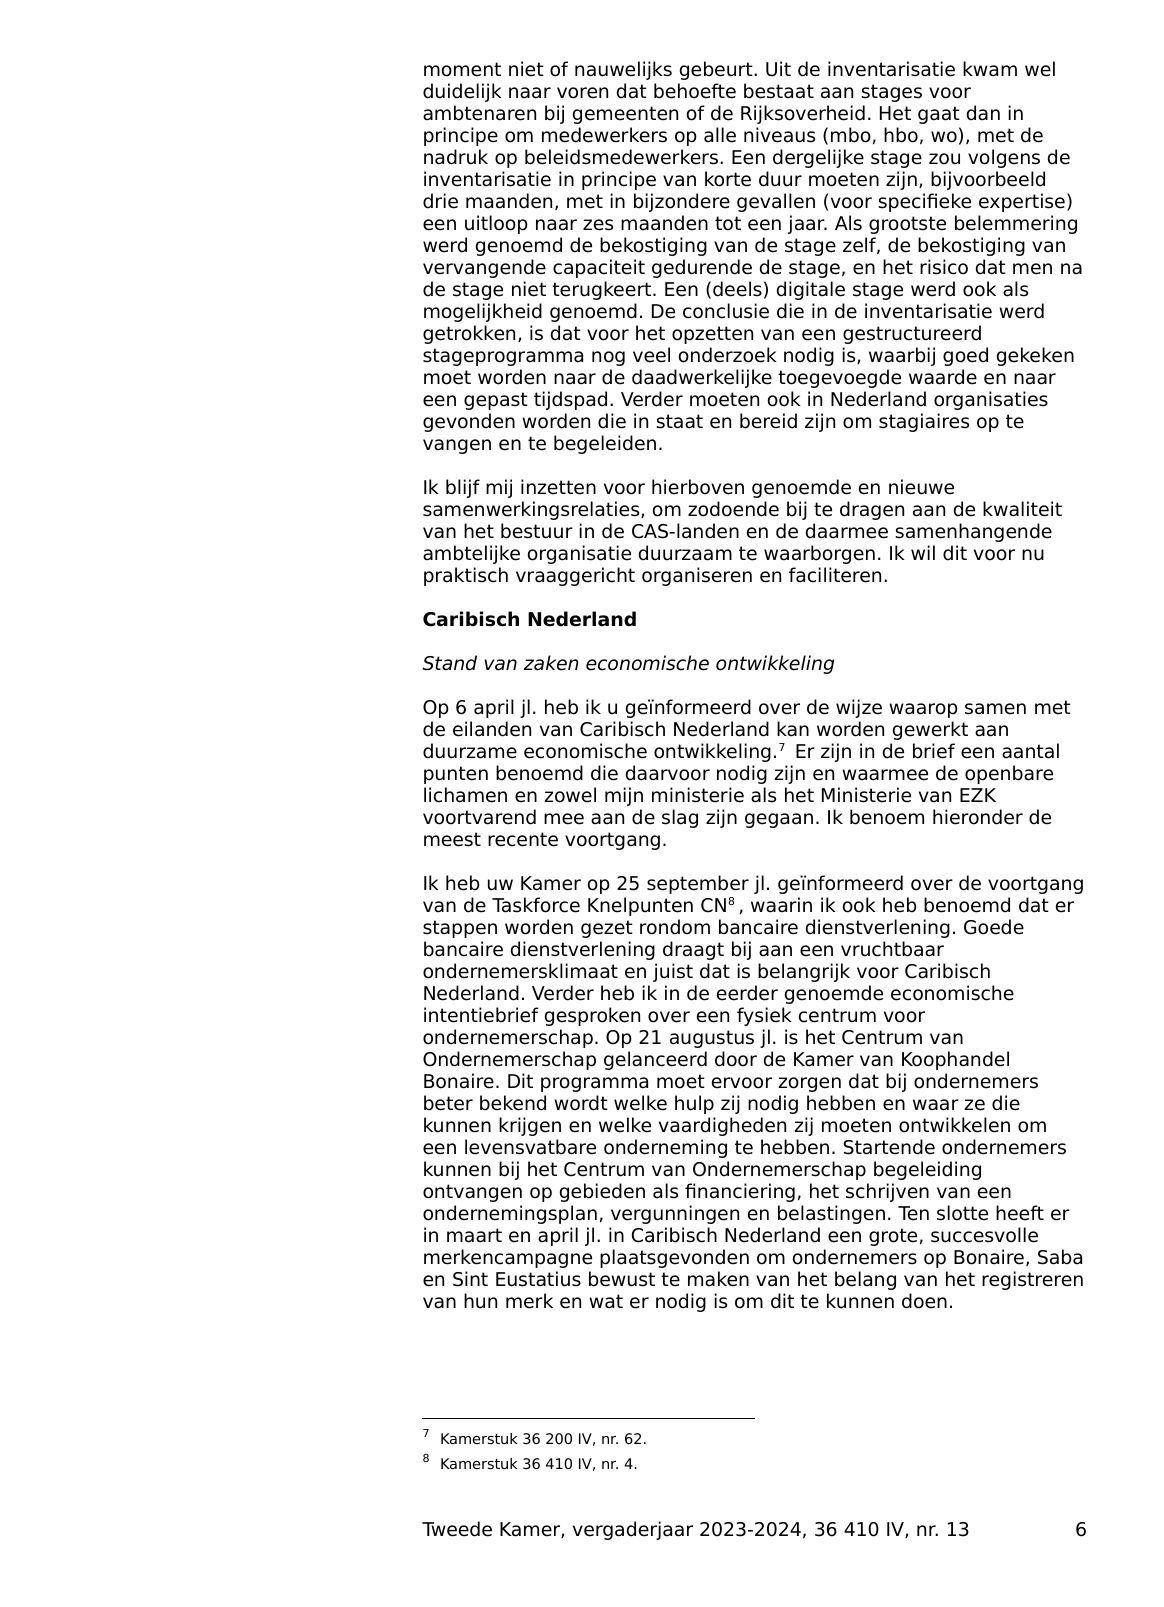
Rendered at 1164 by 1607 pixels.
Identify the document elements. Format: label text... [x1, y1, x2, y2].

text Kamerstuk 36 410 IV, nr. 4. [422, 1452, 1087, 1474]
text Ik blijf mij inzetten voor hierboven genoemde en nieuwe samenwerkingsrelaties, om zodoende bij te dragen aan de kwaliteit van het bestuur in de CAS-landen en de daarmee samenhangende ambtelijke organisatie duurzaam te waarborgen. Ik wil dit voor nu praktisch vraaggericht organiseren en faciliteren. [422, 477, 1087, 587]
text Kamerstuk 36 200 IV, nr. 62. [422, 1427, 1087, 1449]
text Ik heb uw Kamer op 25 september jl. geïnformeerd over de voortgang van de Taskforce Knelpunten CN, waarin ik ook heb benoemd dat er stappen worden gezet rondom bancaire dienstverlening. Goede bancaire dienstverlening draagt bij aan een vruchtbaar ondernemersklimaat en juist dat is belangrijk voor Caribisch Nederland. Verder heb ik in de eerder genoemde economische intentiebrief gesproken over een fysiek centrum voor ondernemerschap. Op 21 augustus jl. is het Centrum van Ondernemerschap gelanceerd door de Kamer van Koophandel Bonaire. Dit programma moet ervoor zorgen dat bij ondernemers beter bekend wordt welke hulp zij nodig hebben en waar ze die kunnen krijgen en welke vaardigheden zij moeten ontwikkelen om een levensvatbare onderneming te hebben. Startende ondernemers kunnen bij het Centrum van Ondernemerschap begeleiding ontvangen op gebieden als financiering, het schrijven van een ondernemingsplan, vergunningen en belastingen. Ten slotte heeft er in maart en april jl. in Caribisch Nederland een grote, succesvolle merkencampagne plaatsgevonden om ondernemers op Bonaire, Saba en Sint Eustatius bewust te maken van het belang van het registreren van hun merk en wat er nodig is om dit te kunnen doen. [422, 873, 1087, 1313]
subtitle Stand van zaken economische ontwikkeling [422, 653, 1087, 675]
text Op 6 april jl. heb ik u geïnformeerd over de wijze waarop samen met de eilanden van Caribisch Nederland kan worden gewerkt aan duurzame economische ontwikkeling. Er zijn in de brief een aantal punten benoemd die daarvoor nodig zijn en waarmee de openbare lichamen en zowel mijn ministerie als het Ministerie van EZK voortvarend mee aan de slag zijn gegaan. Ik benoem hieronder de meest recente voortgang. [422, 697, 1087, 851]
subtitle Caribisch Nederland [422, 609, 1087, 631]
text moment niet of nauwelijks gebeurt. Uit de inventarisatie kwam wel duidelijk naar voren dat behoefte bestaat aan stages voor ambtenaren bij gemeenten of de Rijksoverheid. Het gaat dan in principe om medewerkers op alle niveaus (mbo, hbo, wo), met de nadruk op beleidsmedewerkers. Een dergelijke stage zou volgens de inventarisatie in principe van korte duur moeten zijn, bijvoorbeeld drie maanden, met in bijzondere gevallen (voor specifieke expertise) een uitloop naar zes maanden tot een jaar. Als grootste belemmering werd genoemd de bekostiging van de stage zelf, de bekostiging van vervangende capaciteit gedurende de stage, en het risico dat men na de stage niet terugkeert. Een (deels) digitale stage werd ook als mogelijkheid genoemd. De conclusie die in de inventarisatie werd getrokken, is dat voor het opzetten van een gestructureerd stageprogramma nog veel onderzoek nodig is, waarbij goed gekeken moet worden naar de daadwerkelijke toegevoegde waarde en naar een gepast tijdspad. Verder moeten ook in Nederland organisaties gevonden worden die in staat en bereid zijn om stagiaires op te vangen en te begeleiden. [422, 59, 1087, 455]
